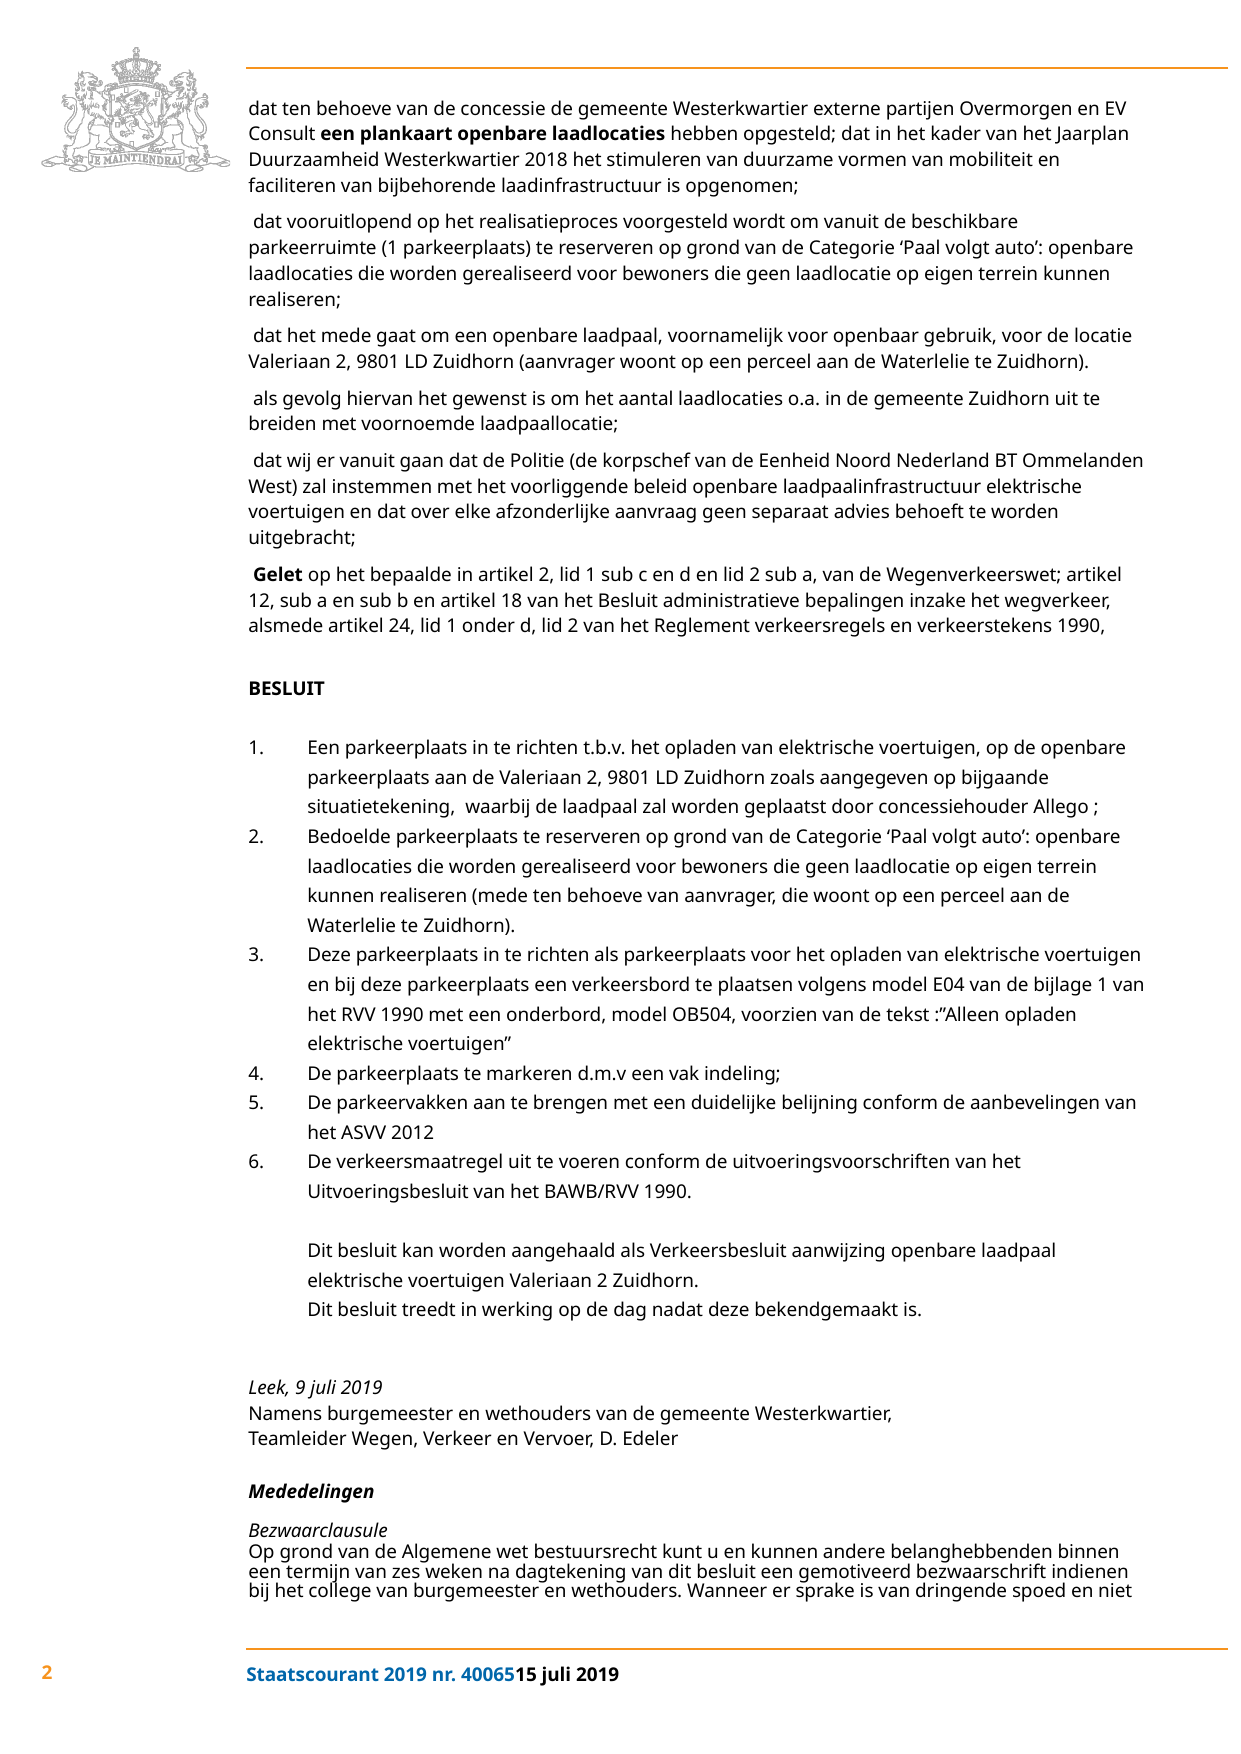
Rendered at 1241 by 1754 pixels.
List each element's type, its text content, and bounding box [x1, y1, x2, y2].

picture [41, 47, 231, 172]
list De parkeerplaats te markeren d.m.v een vak indeling; [248, 1060, 1152, 1086]
list Een parkeerplaats in te richten t.b.v. het opladen van elektrische voertuigen, op de openbare parkeerplaats aan de Valeriaan 2, 9801 LD Zuidhorn zoals aangegeven op bijgaande situatietekening, waarbij de laadpaal zal worden geplaatst door concessiehouder Allego ; [248, 734, 1152, 819]
text dat ten behoeve van de concessie de gemeente Westerkwartier externe partijen Overmorgen en EV Consult een plankaart openbare laadlocaties hebben opgesteld; dat in het kader van het Jaarplan Duurzaamheid Westerkwartier 2018 het stimuleren van duurzame vormen van mobiliteit en faciliteren van bijbehorende laadinfrastructuur is opgenomen; [248, 95, 1152, 198]
text Mededelingen [248, 1478, 1152, 1504]
list Dit besluit treedt in werking op de dag nadat deze bekendgemaakt is. [248, 1297, 1152, 1322]
text dat wij er vanuit gaan dat de Politie (de korpschef van de Eenheid Noord Nederland BT Ommelanden West) zal instemmen met het voorliggende beleid openbare laadpaalinfrastructuur elektrische voertuigen en dat over elke afzonderlijke aanvraag geen separaat advies behoeft te worden uitgebracht; [248, 447, 1152, 550]
list De parkeervakken aan te brengen met een duidelijke belijning conform de aanbevelingen van het ASVV 2012 [248, 1089, 1152, 1145]
text Namens burgemeester en wethouders van de gemeente Westerkwartier, [248, 1400, 1152, 1425]
list De verkeersmaatregel uit te voeren conform de uitvoeringsvoorschriften van het Uitvoeringsbesluit van het BAWB/RVV 1990. [248, 1149, 1152, 1204]
list Bedoelde parkeerplaats te reserveren op grond van de Categorie ‘Paal volgt auto’: openbare laadlocaties die worden gerealiseerd voor bewoners die geen laadlocatie op eigen terrein kunnen realiseren (mede ten behoeve van aanvrager, die woont op een perceel aan de Waterlelie te Zuidhorn). [248, 823, 1152, 938]
text Leek, 9 juli 2019 [248, 1374, 1152, 1400]
list Deze parkeerplaats in te richten als parkeerplaats voor het opladen van elektrische voertuigen en bij deze parkeerplaats een verkeersbord te plaatsen volgens model E04 van de bijlage 1 van het RVV 1990 met een onderbord, model OB504, voorzien van de tekst :”Alleen opladen elektrische voertuigen” [248, 942, 1152, 1056]
list Dit besluit kan worden aangehaald als Verkeersbesluit aanwijzing openbare laadpaal elektrische voertuigen Valeriaan 2 Zuidhorn. [248, 1237, 1152, 1293]
text Gelet op het bepaalde in artikel 2, lid 1 sub c en d en lid 2 sub a, van de Wegenverkeerswet; artikel 12, sub a en sub b en artikel 18 van het Besluit administratieve bepalingen inzake het wegverkeer, alsmede artikel 24, lid 1 onder d, lid 2 van het Reglement verkeersregels en verkeerstekens 1990, [248, 561, 1152, 638]
text BESLUIT [248, 675, 1152, 701]
text Bezwaarclausule [248, 1518, 1152, 1543]
text als gevolg hiervan het gewenst is om het aantal laadlocaties o.a. in de gemeente Zuidhorn uit te breiden met voornoemde laadpaallocatie; [248, 385, 1152, 436]
text dat vooruitlopend op het realisatieproces voorgesteld wordt om vanuit de beschikbare parkeerruimte (1 parkeerplaats) te reserveren op grond van de Categorie ‘Paal volgt auto’: openbare laadlocaties die worden gerealiseerd voor bewoners die geen laadlocatie op eigen terrein kunnen realiseren; [248, 209, 1152, 312]
text Op grond van de Algemene wet bestuursrecht kunt u en kunnen andere belanghebbenden binnen een termijn van zes weken na dagtekening van dit besluit een gemotiveerd bezwaarschrift indienen bij het college van burgemeester en wethouders. Wanneer er sprake is van dringende spoed en niet [248, 1543, 1152, 1601]
text dat het mede gaat om een openbare laadpaal, voornamelijk voor openbaar gebruik, voor de locatie Valeriaan 2, 9801 LD Zuidhorn (aanvrager woont op een perceel aan de Waterlelie te Zuidhorn). [248, 322, 1152, 374]
text Teamleider Wegen, Verkeer en Vervoer, D. Edeler [248, 1425, 1152, 1451]
